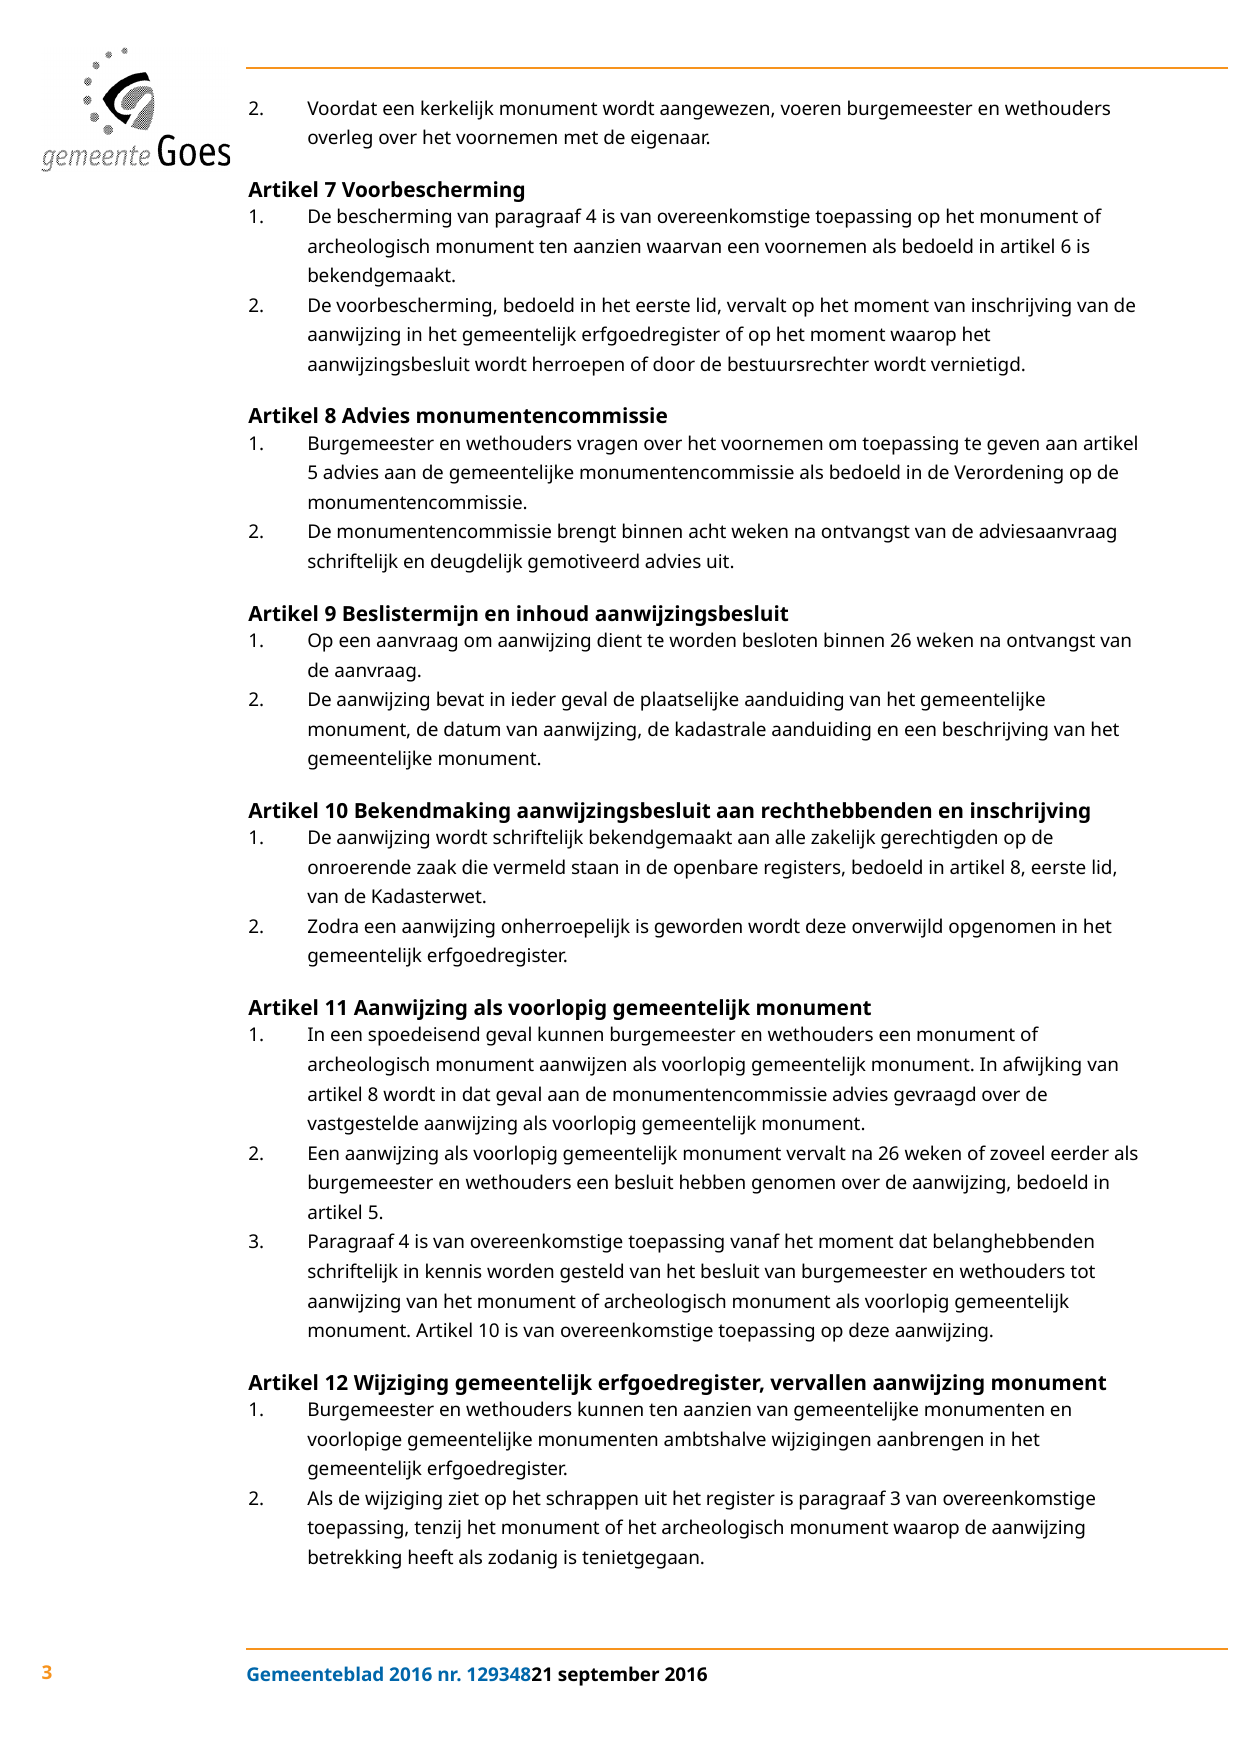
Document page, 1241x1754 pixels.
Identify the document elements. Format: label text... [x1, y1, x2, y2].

list De aanwijzing wordt schriftelijk bekendgemaakt aan alle zakelijk gerechtigden op de onroerende zaak die vermeld staan in de openbare registers, bedoeld in artikel 8, eerste lid, van de Kadasterwet. [248, 824, 1152, 909]
list In een spoedeisend geval kunnen burgemeester en wethouders een monument of archeologisch monument aanwijzen als voorlopig gemeentelijk monument. In afwijking van artikel 8 wordt in dat geval aan de monumentencommissie advies gevraagd over de vastgestelde aanwijzing als voorlopig gemeentelijk monument. [248, 1022, 1152, 1136]
text Artikel 10 Bekendmaking aanwijzingsbesluit aan rechthebbenden en inschrijving [248, 796, 1152, 824]
text Artikel 12 Wijziging gemeentelijk erfgoedregister, vervallen aanwijzing monument [248, 1368, 1152, 1396]
text Artikel 9 Beslistermijn en inhoud aanwijzingsbesluit [248, 599, 1152, 627]
list Een aanwijzing als voorlopig gemeentelijk monument vervalt na 26 weken of zoveel eerder als burgemeester en wethouders een besluit hebben genomen over de aanwijzing, bedoeld in artikel 5. [248, 1140, 1152, 1225]
list De voorbescherming, bedoeld in het eerste lid, vervalt op het moment van inschrijving van de aanwijzing in het gemeentelijk erfgoedregister of op het moment waarop het aanwijzingsbesluit wordt herroepen of door de bestuursrechter wordt vernietigd. [248, 292, 1152, 377]
list Als de wijziging ziet op het schrappen uit het register is paragraaf 3 van overeenkomstige toepassing, tenzij het monument of het archeologisch monument waarop de aanwijzing betrekking heeft als zodanig is tenietgegaan. [248, 1485, 1152, 1570]
text Artikel 7 Voorbescherming [248, 175, 1152, 203]
list Burgemeester en wethouders vragen over het voornemen om toepassing te geven aan artikel 5 advies aan de gemeentelijke monumentencommissie als bedoeld in de Verordening op de monumentencommissie. [248, 430, 1152, 515]
picture [41, 47, 231, 172]
list Op een aanvraag om aanwijzing dient te worden besloten binnen 26 weken na ontvangst van de aanvraag. [248, 627, 1152, 682]
list Burgemeester en wethouders kunnen ten aanzien van gemeentelijke monumenten en voorlopige gemeentelijke monumenten ambtshalve wijzigingen aanbrengen in het gemeentelijk erfgoedregister. [248, 1396, 1152, 1481]
list Zodra een aanwijzing onherroepelijk is geworden wordt deze onverwijld opgenomen in het gemeentelijk erfgoedregister. [248, 913, 1152, 968]
text Artikel 11 Aanwijzing als voorlopig gemeentelijk monument [248, 993, 1152, 1022]
list De bescherming van paragraaf 4 is van overeenkomstige toepassing op het monument of archeologisch monument ten aanzien waarvan een voornemen als bedoeld in artikel 6 is bekendgemaakt. [248, 203, 1152, 288]
list Voordat een kerkelijk monument wordt aangewezen, voeren burgemeester en wethouders overleg over het voornemen met de eigenaar. [248, 95, 1152, 150]
list De monumentencommissie brengt binnen acht weken na ontvangst van de adviesaanvraag schriftelijk en deugdelijk gemotiveerd advies uit. [248, 519, 1152, 574]
list Paragraaf 4 is van overeenkomstige toepassing vanaf het moment dat belanghebbenden schriftelijk in kennis worden gesteld van het besluit van burgemeester en wethouders tot aanwijzing van het monument of archeologisch monument als voorlopig gemeentelijk monument. Artikel 10 is van overeenkomstige toepassing op deze aanwijzing. [248, 1229, 1152, 1343]
text Artikel 8 Advies monumentencommissie [248, 402, 1152, 430]
list De aanwijzing bevat in ieder geval de plaatselijke aanduiding van het gemeentelijke monument, de datum van aanwijzing, de kadastrale aanduiding en een beschrijving van het gemeentelijke monument. [248, 686, 1152, 771]
